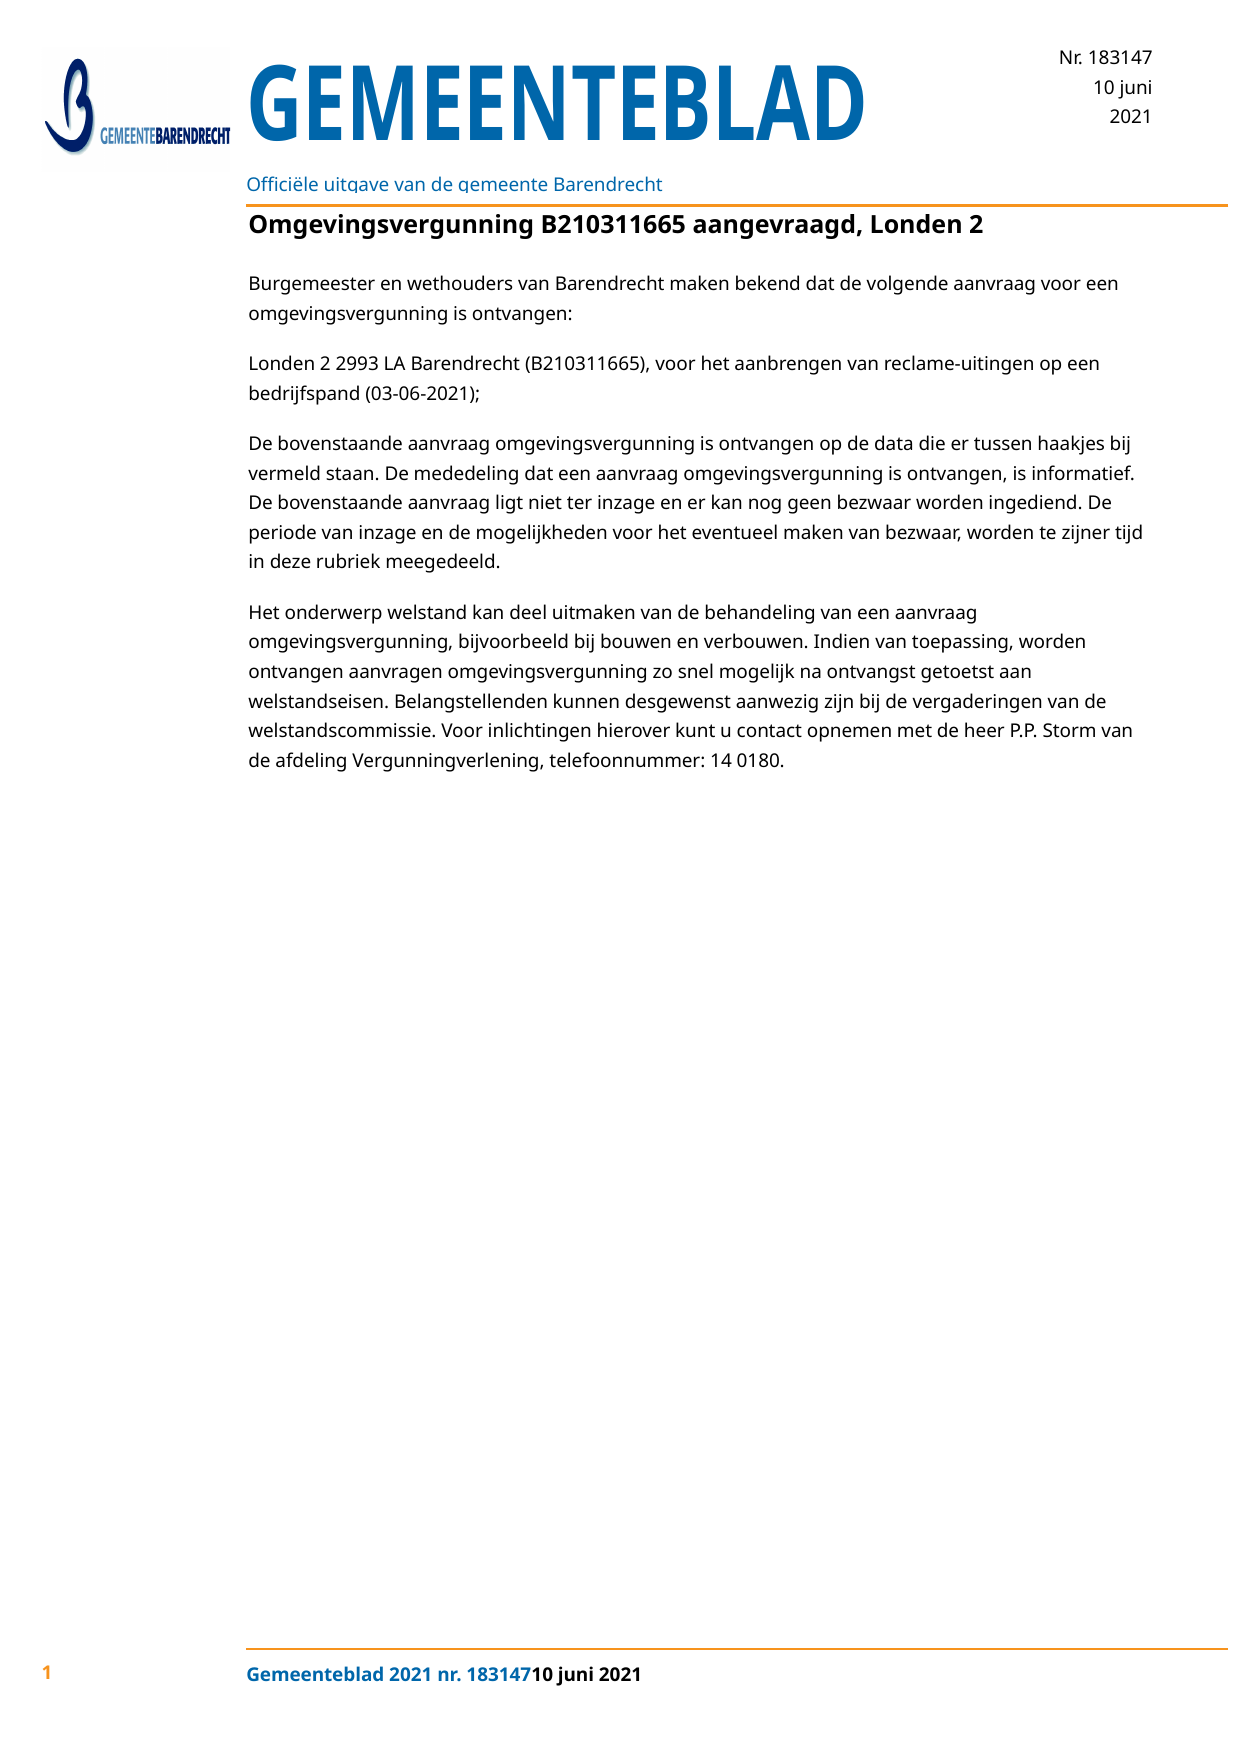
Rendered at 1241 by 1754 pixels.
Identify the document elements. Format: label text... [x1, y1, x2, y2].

text Londen 2 2993 LA Barendrecht (B210311665), voor het aanbrengen van reclame-uitingen op een bedrijfspand (03-06-2021); [248, 350, 1152, 406]
text Omgevingsvergunning B210311665 aangevraagd, Londen 2 [248, 207, 1152, 241]
text Burgemeester en wethouders van Barendrecht maken bekend dat de volgende aanvraag voor een omgevingsvergunning is ontvangen: [248, 270, 1152, 326]
picture [41, 47, 231, 172]
text Het onderwerp welstand kan deel uitmaken van de behandeling van een aanvraag omgevingsvergunning, bijvoorbeeld bij bouwen en verbouwen. Indien van toepassing, worden ontvangen aanvragen omgevingsvergunning zo snel mogelijk na ontvangst getoetst aan welstandseisen. Belangstellenden kunnen desgewenst aanwezig zijn bij de vergaderingen van de welstandscommissie. Voor inlichtingen hierover kunt u contact opnemen met de heer P.P. Storm van de afdeling Vergunningverlening, telefoonnummer: 14 0180. [248, 599, 1152, 773]
text De bovenstaande aanvraag omgevingsvergunning is ontvangen op de data die er tussen haakjes bij vermeld staan. De mededeling dat een aanvraag omgevingsvergunning is ontvangen, is informatief. De bovenstaande aanvraag ligt niet ter inzage en er kan nog geen bezwaar worden ingediend. De periode van inzage en de mogelijkheden voor het eventueel maken van bezwaar, worden te zijner tijd in deze rubriek meegedeeld. [248, 430, 1152, 574]
